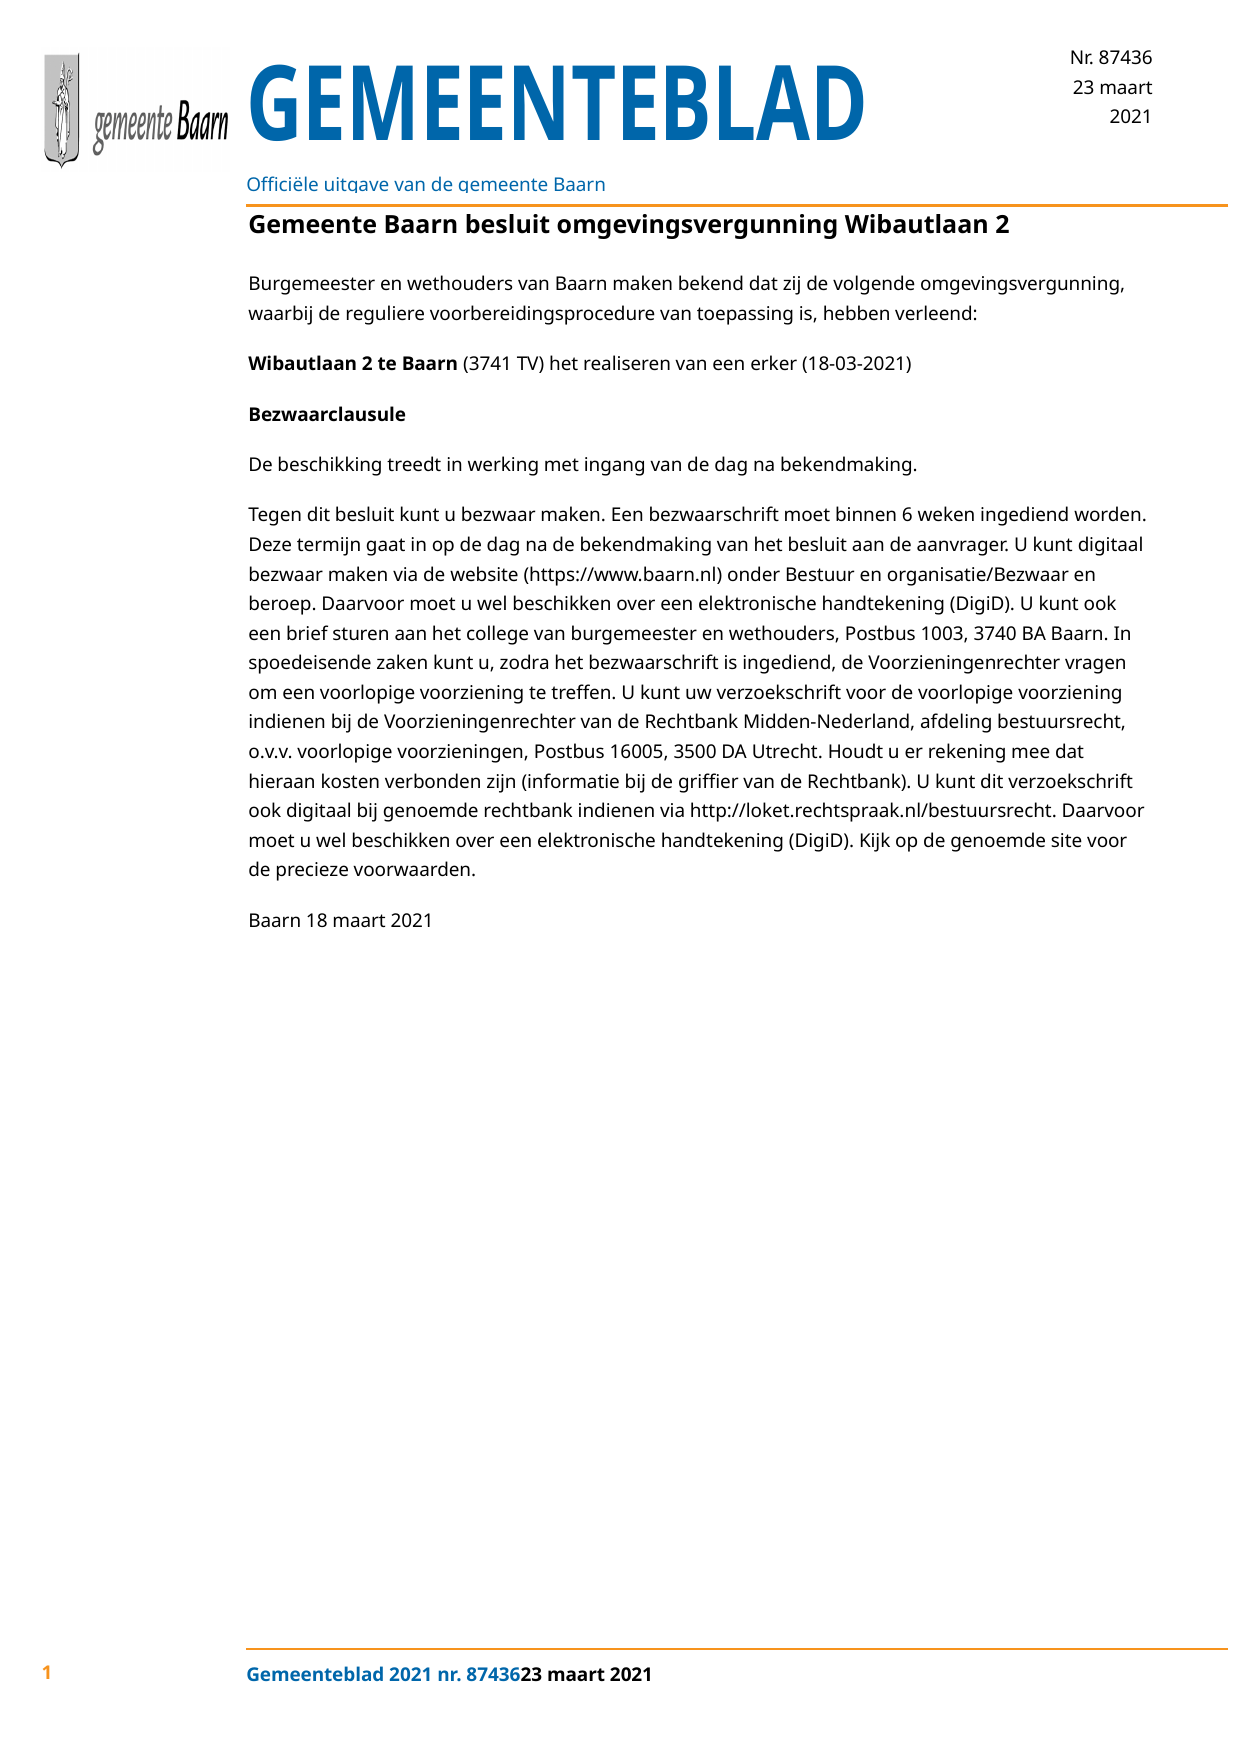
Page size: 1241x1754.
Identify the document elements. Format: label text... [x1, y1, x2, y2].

text Burgemeester en wethouders van Baarn maken bekend dat zij de volgende omgevingsvergunning, waarbij de reguliere voorbereidingsprocedure van toepassing is, hebben verleend: [248, 270, 1152, 326]
text Gemeente Baarn besluit omgevingsvergunning Wibautlaan 2 [248, 207, 1152, 241]
text Tegen dit besluit kunt u bezwaar maken. Een bezwaarschrift moet binnen 6 weken ingediend worden. Deze termijn gaat in op de dag na de bekendmaking van het besluit aan de aanvrager. U kunt digitaal bezwaar maken via de website (https://www.baarn.nl) onder Bestuur en organisatie/Bezwaar en beroep. Daarvoor moet u wel beschikken over een elektronische handtekening (DigiD). U kunt ook een brief sturen aan het college van burgemeester en wethouders, Postbus 1003, 3740 BA Baarn. In spoedeisende zaken kunt u, zodra het bezwaarschrift is ingediend, de Voorzieningenrechter vragen om een voorlopige voorziening te treffen. U kunt uw verzoekschrift voor de voorlopige voorziening indienen bij de Voorzieningenrechter van de Rechtbank Midden-Nederland, afdeling bestuursrecht, o.v.v. voorlopige voorzieningen, Postbus 16005, 3500 DA Utrecht. Houdt u er rekening mee dat hieraan kosten verbonden zijn (informatie bij de griffier van de Rechtbank). U kunt dit verzoekschrift ook digitaal bij genoemde rechtbank indienen via http://loket.rechtspraak.nl/bestuursrecht. Daarvoor moet u wel beschikken over een elektronische handtekening (DigiD). Kijk op de genoemde site voor de precieze voorwaarden. [248, 502, 1152, 882]
picture [41, 47, 231, 172]
text Wibautlaan 2 te Baarn (3741 TV) het realiseren van een erker (18-03-2021) [248, 350, 1152, 376]
text Baarn 18 maart 2021 [248, 907, 1152, 933]
text Bezwaarclausule [248, 401, 1152, 426]
text De beschikking treedt in werking met ingang van de dag na bekendmaking. [248, 451, 1152, 477]
